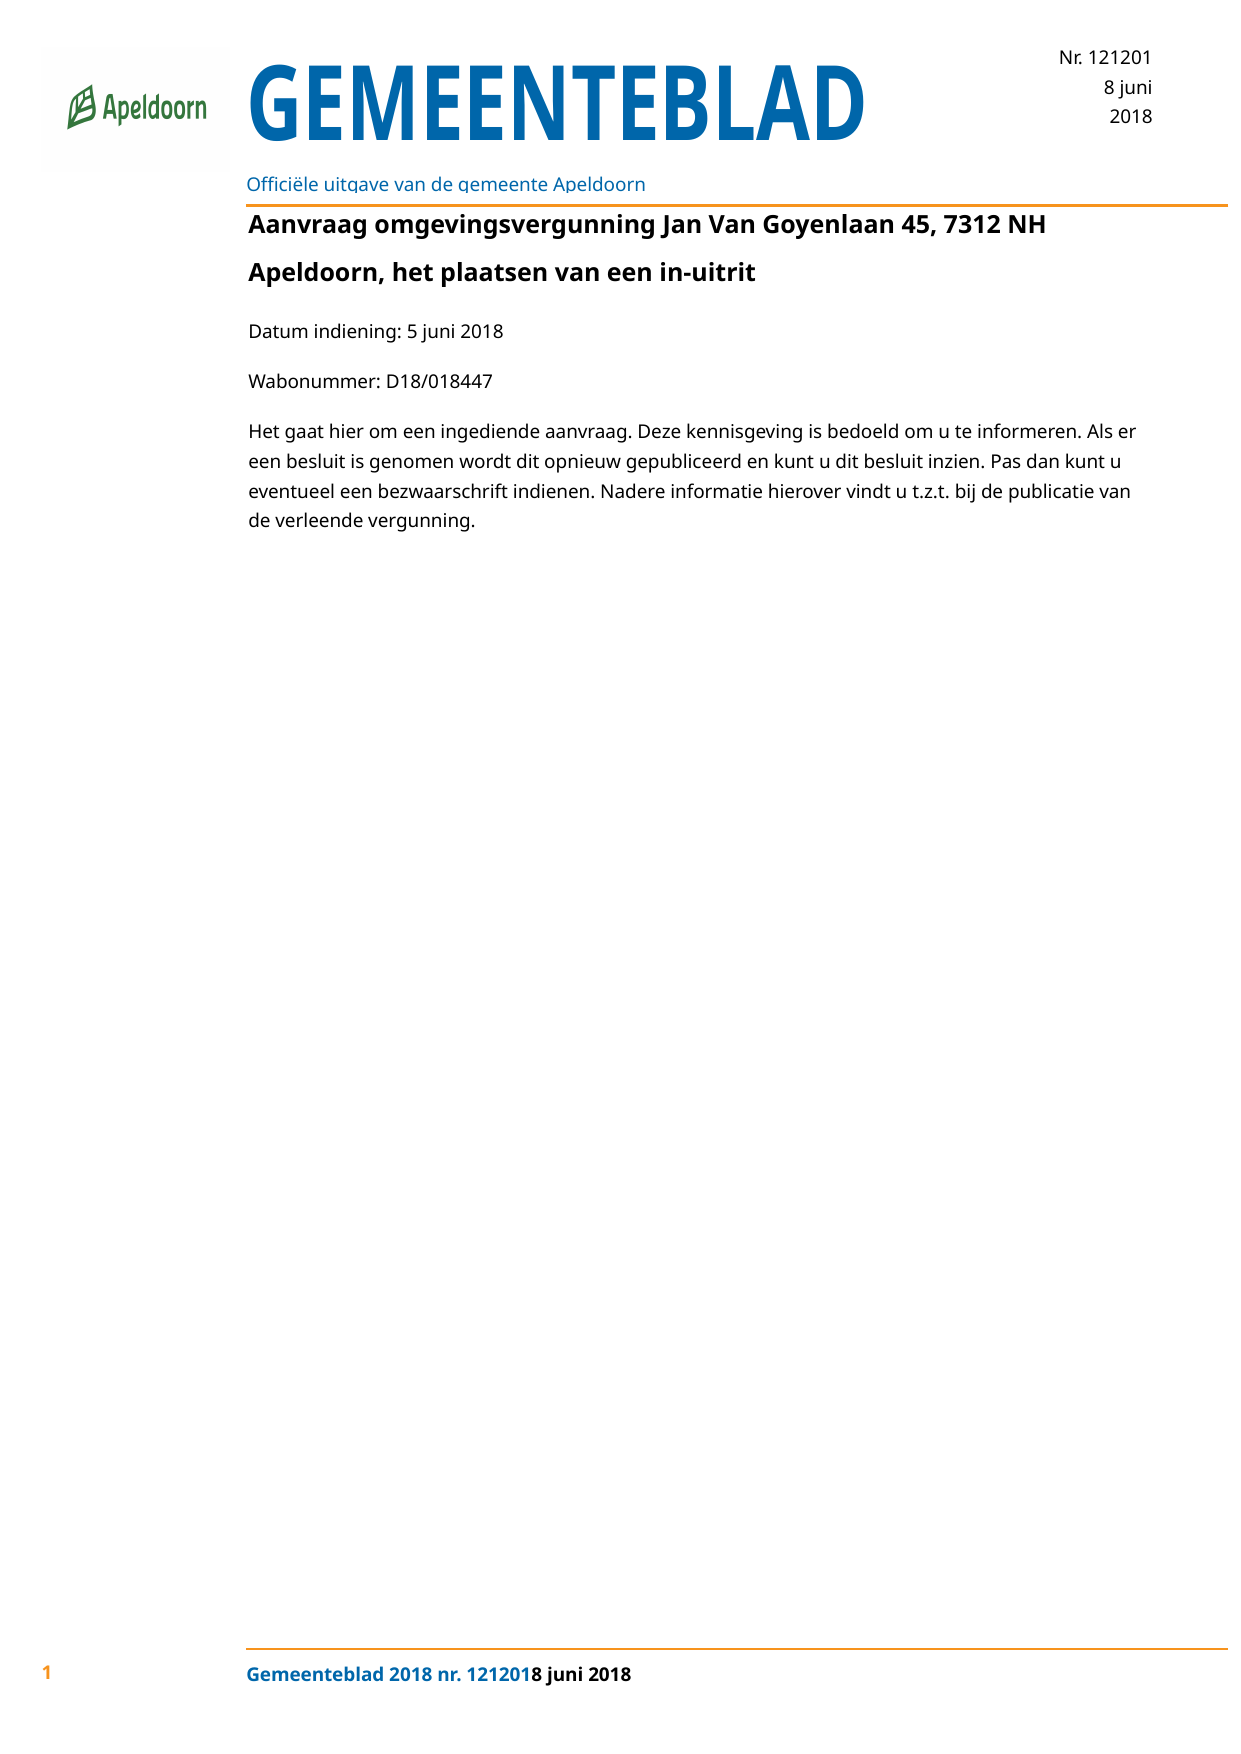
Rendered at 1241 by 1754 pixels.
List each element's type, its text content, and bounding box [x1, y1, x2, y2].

text Het gaat hier om een ingediende aanvraag. Deze kennisgeving is bedoeld om u te informeren. Als er een besluit is genomen wordt dit opnieuw gepubliceerd en kunt u dit besluit inzien. Pas dan kunt u eventueel een bezwaarschrift indienen. Nadere informatie hierover vindt u t.z.t. bij de publicatie van de verleende vergunning. [248, 419, 1152, 533]
text Datum indiening: 5 juni 2018 [248, 318, 1152, 344]
picture [41, 47, 231, 172]
text Aanvraag omgevingsvergunning Jan Van Goyenlaan 45, 7312 NH Apeldoorn, het plaatsen van een in-uitrit [248, 207, 1152, 288]
text Wabonummer: D18/018447 [248, 368, 1152, 394]
